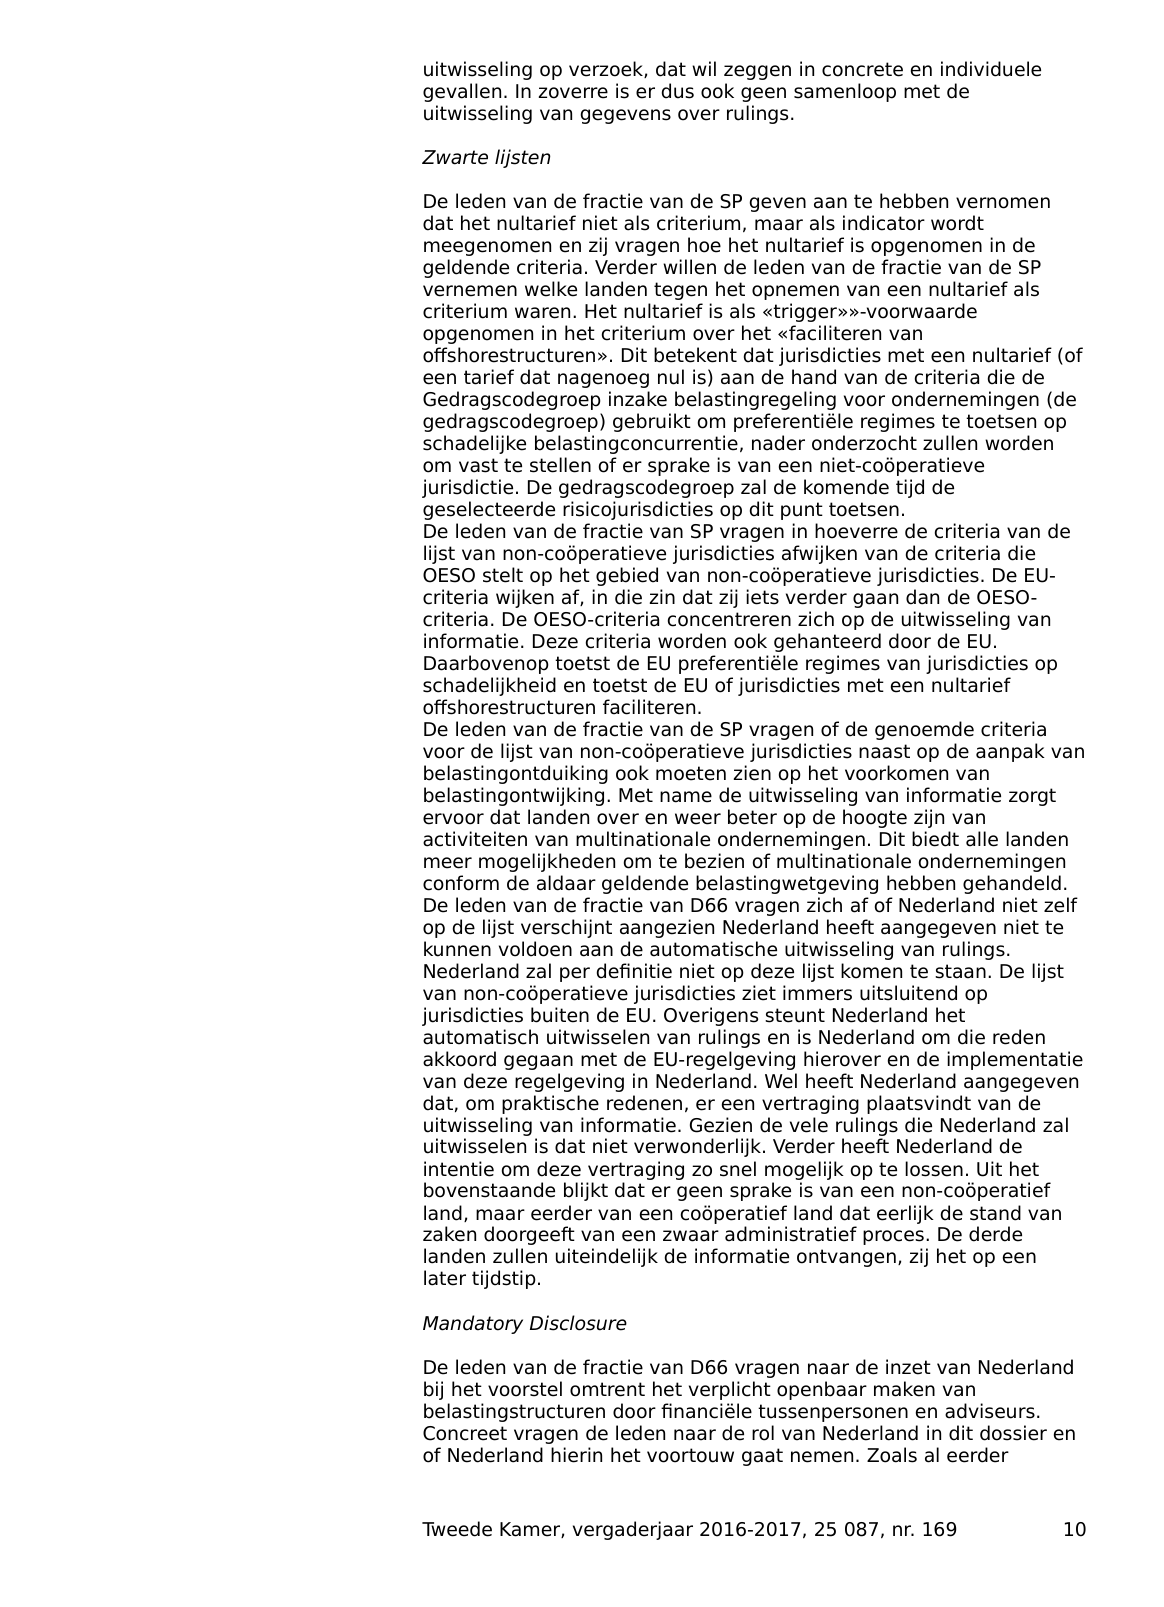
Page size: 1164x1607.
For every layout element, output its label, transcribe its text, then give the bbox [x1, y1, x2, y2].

subtitle Zwarte lijsten [422, 147, 1087, 169]
text De leden van de fractie van de SP geven aan te hebben vernomen dat het nultarief niet als criterium, maar als indicator wordt meegenomen en zij vragen hoe het nultarief is opgenomen in de geldende criteria. Verder willen de leden van de fractie van de SP vernemen welke landen tegen het opnemen van een nultarief als criterium waren. Het nultarief is als «trigger»»-voorwaarde opgenomen in het criterium over het «faciliteren van offshorestructuren». Dit betekent dat jurisdicties met een nultarief (of een tarief dat nagenoeg nul is) aan de hand van de criteria die de Gedragscodegroep inzake belastingregeling voor ondernemingen (de gedragscodegroep) gebruikt om preferentiële regimes te toetsen op schadelijke belastingconcurrentie, nader onderzocht zullen worden om vast te stellen of er sprake is van een niet-coöperatieve jurisdictie. De gedragscodegroep zal de komende tijd de geselecteerde risicojurisdicties op dit punt toetsen. [422, 191, 1087, 521]
subtitle Mandatory Disclosure [422, 1312, 1087, 1334]
text De leden van de fractie van de SP vragen of de genoemde criteria voor de lijst van non-coöperatieve jurisdicties naast op de aanpak van belastingontduiking ook moeten zien op het voorkomen van belastingontwijking. Met name de uitwisseling van informatie zorgt ervoor dat landen over en weer beter op de hoogte zijn van activiteiten van multinationale ondernemingen. Dit biedt alle landen meer mogelijkheden om te bezien of multinationale ondernemingen conform de aldaar geldende belastingwetgeving hebben gehandeld. [422, 719, 1087, 895]
text uitwisseling op verzoek, dat wil zeggen in concrete en individuele gevallen. In zoverre is er dus ook geen samenloop met de uitwisseling van gegevens over rulings. [422, 59, 1087, 125]
text De leden van de fractie van D66 vragen naar de inzet van Nederland bij het voorstel omtrent het verplicht openbaar maken van belastingstructuren door financiële tussenpersonen en adviseurs. Concreet vragen de leden naar de rol van Nederland in dit dossier en of Nederland hierin het voortouw gaat nemen. Zoals al eerder [422, 1357, 1087, 1467]
text De leden van de fractie van SP vragen in hoeverre de criteria van de lijst van non-coöperatieve jurisdicties afwijken van de criteria die OESO stelt op het gebied van non-coöperatieve jurisdicties. De EU-criteria wijken af, in die zin dat zij iets verder gaan dan de OESO-criteria. De OESO-criteria concentreren zich op de uitwisseling van informatie. Deze criteria worden ook gehanteerd door de EU. Daarbovenop toetst de EU preferentiële regimes van jurisdicties op schadelijkheid en toetst de EU of jurisdicties met een nultarief offshorestructuren faciliteren. [422, 521, 1087, 719]
text De leden van de fractie van D66 vragen zich af of Nederland niet zelf op de lijst verschijnt aangezien Nederland heeft aangegeven niet te kunnen voldoen aan de automatische uitwisseling van rulings. Nederland zal per definitie niet op deze lijst komen te staan. De lijst van non-coöperatieve jurisdicties ziet immers uitsluitend op jurisdicties buiten de EU. Overigens steunt Nederland het automatisch uitwisselen van rulings en is Nederland om die reden akkoord gegaan met de EU-regelgeving hierover en de implementatie van deze regelgeving in Nederland. Wel heeft Nederland aangegeven dat, om praktische redenen, er een vertraging plaatsvindt van de uitwisseling van informatie. Gezien de vele rulings die Nederland zal uitwisselen is dat niet verwonderlijk. Verder heeft Nederland de intentie om deze vertraging zo snel mogelijk op te lossen. Uit het bovenstaande blijkt dat er geen sprake is van een non-coöperatief land, maar eerder van een coöperatief land dat eerlijk de stand van zaken doorgeeft van een zwaar administratief proces. De derde landen zullen uiteindelijk de informatie ontvangen, zij het op een later tijdstip. [422, 895, 1087, 1290]
